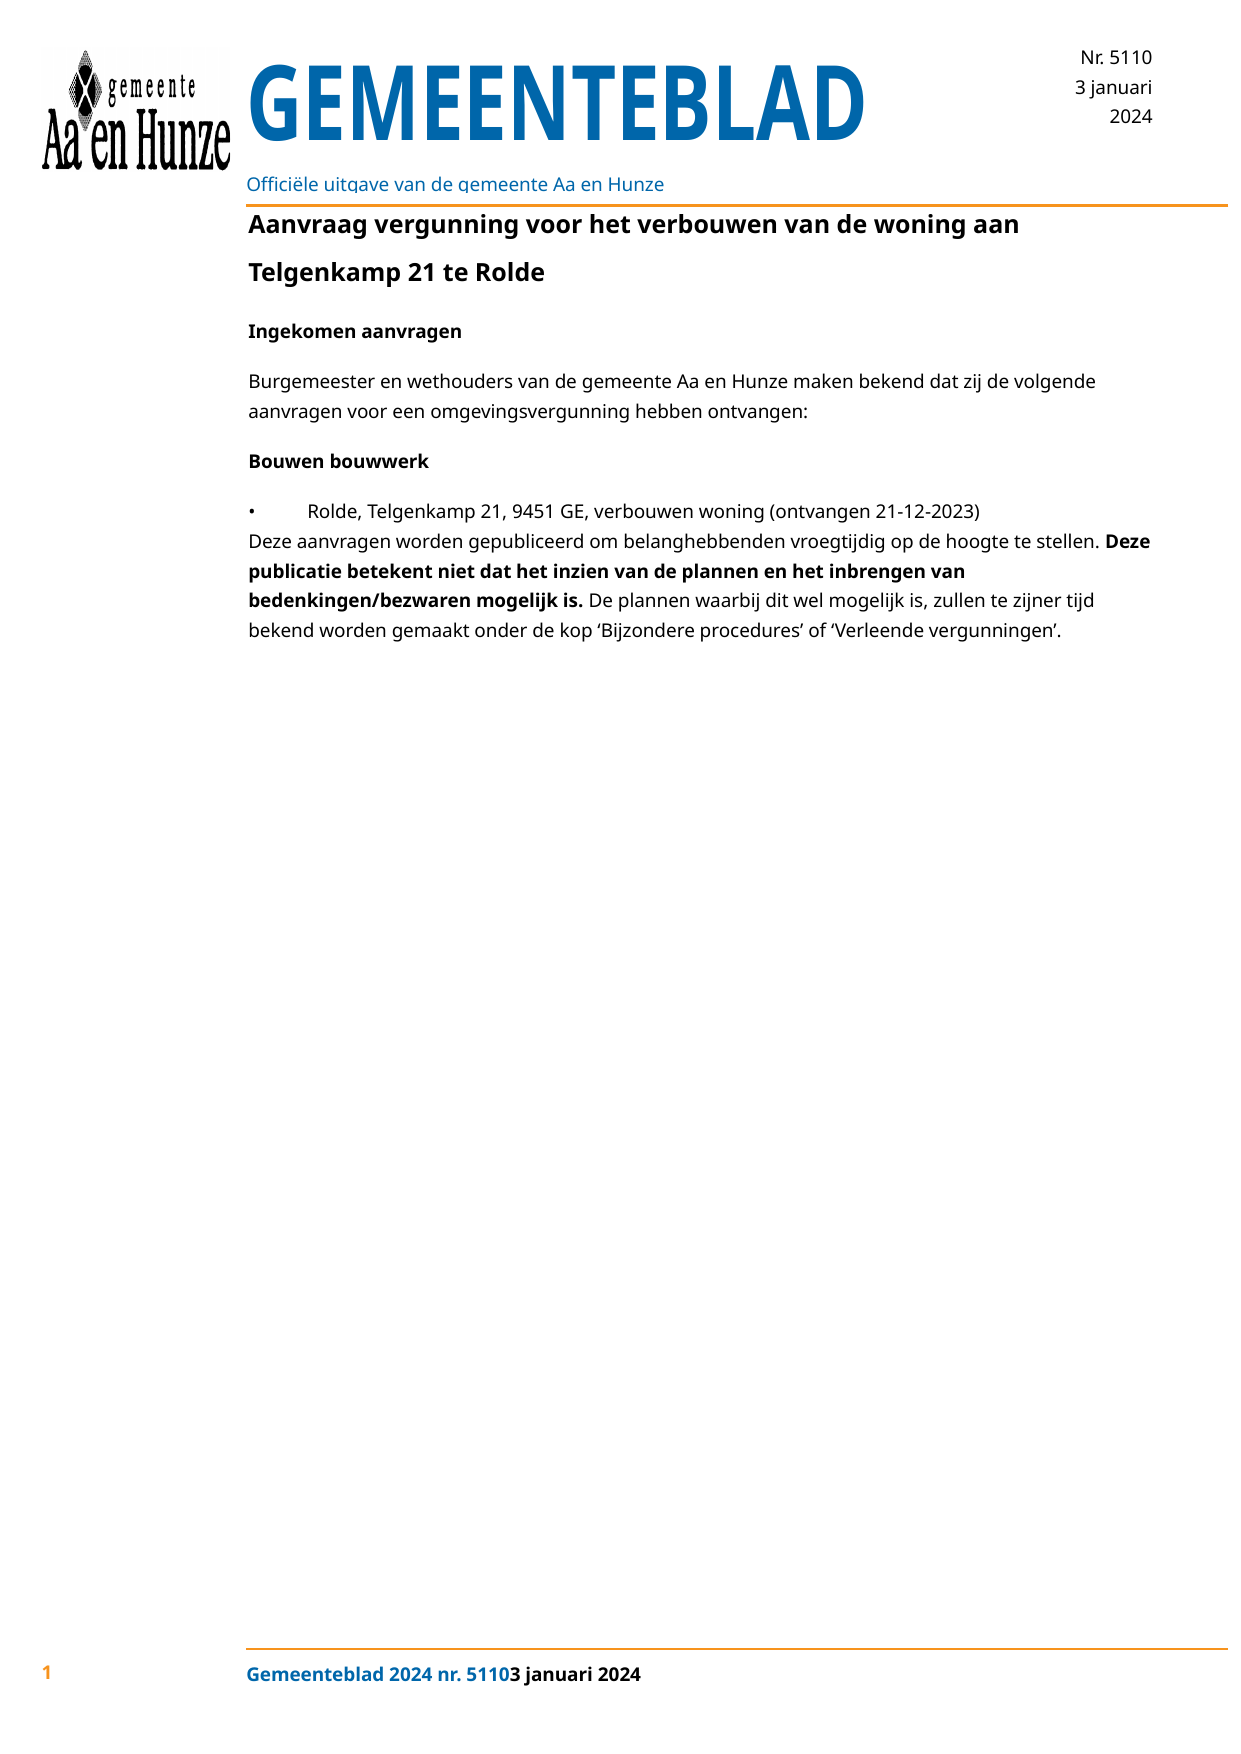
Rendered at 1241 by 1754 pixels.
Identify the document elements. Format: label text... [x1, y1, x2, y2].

text Bouwen bouwwerk [248, 448, 1152, 474]
text Ingekomen aanvragen [248, 318, 1152, 344]
text Burgemeester en wethouders van de gemeente Aa en Hunze maken bekend dat zij de volgende aanvragen voor een omgevingsvergunning hebben ontvangen: [248, 368, 1152, 424]
picture [41, 47, 231, 172]
text Aanvraag vergunning voor het verbouwen van de woning aan Telgenkamp 21 te Rolde [248, 207, 1152, 288]
list Rolde, Telgenkamp 21, 9451 GE, verbouwen woning (ontvangen 21-12-2023) [248, 499, 1152, 524]
text Deze aanvragen worden gepubliceerd om belanghebbenden vroegtijdig op de hoogte te stellen. Deze publicatie betekent niet dat het inzien van de plannen en het inbrengen van bedenkingen/bezwaren mogelijk is. De plannen waarbij dit wel mogelijk is, zullen te zijner tijd bekend worden gemaakt onder de kop ‘Bijzondere procedures’ of ‘Verleende vergunningen’. [248, 528, 1152, 643]
